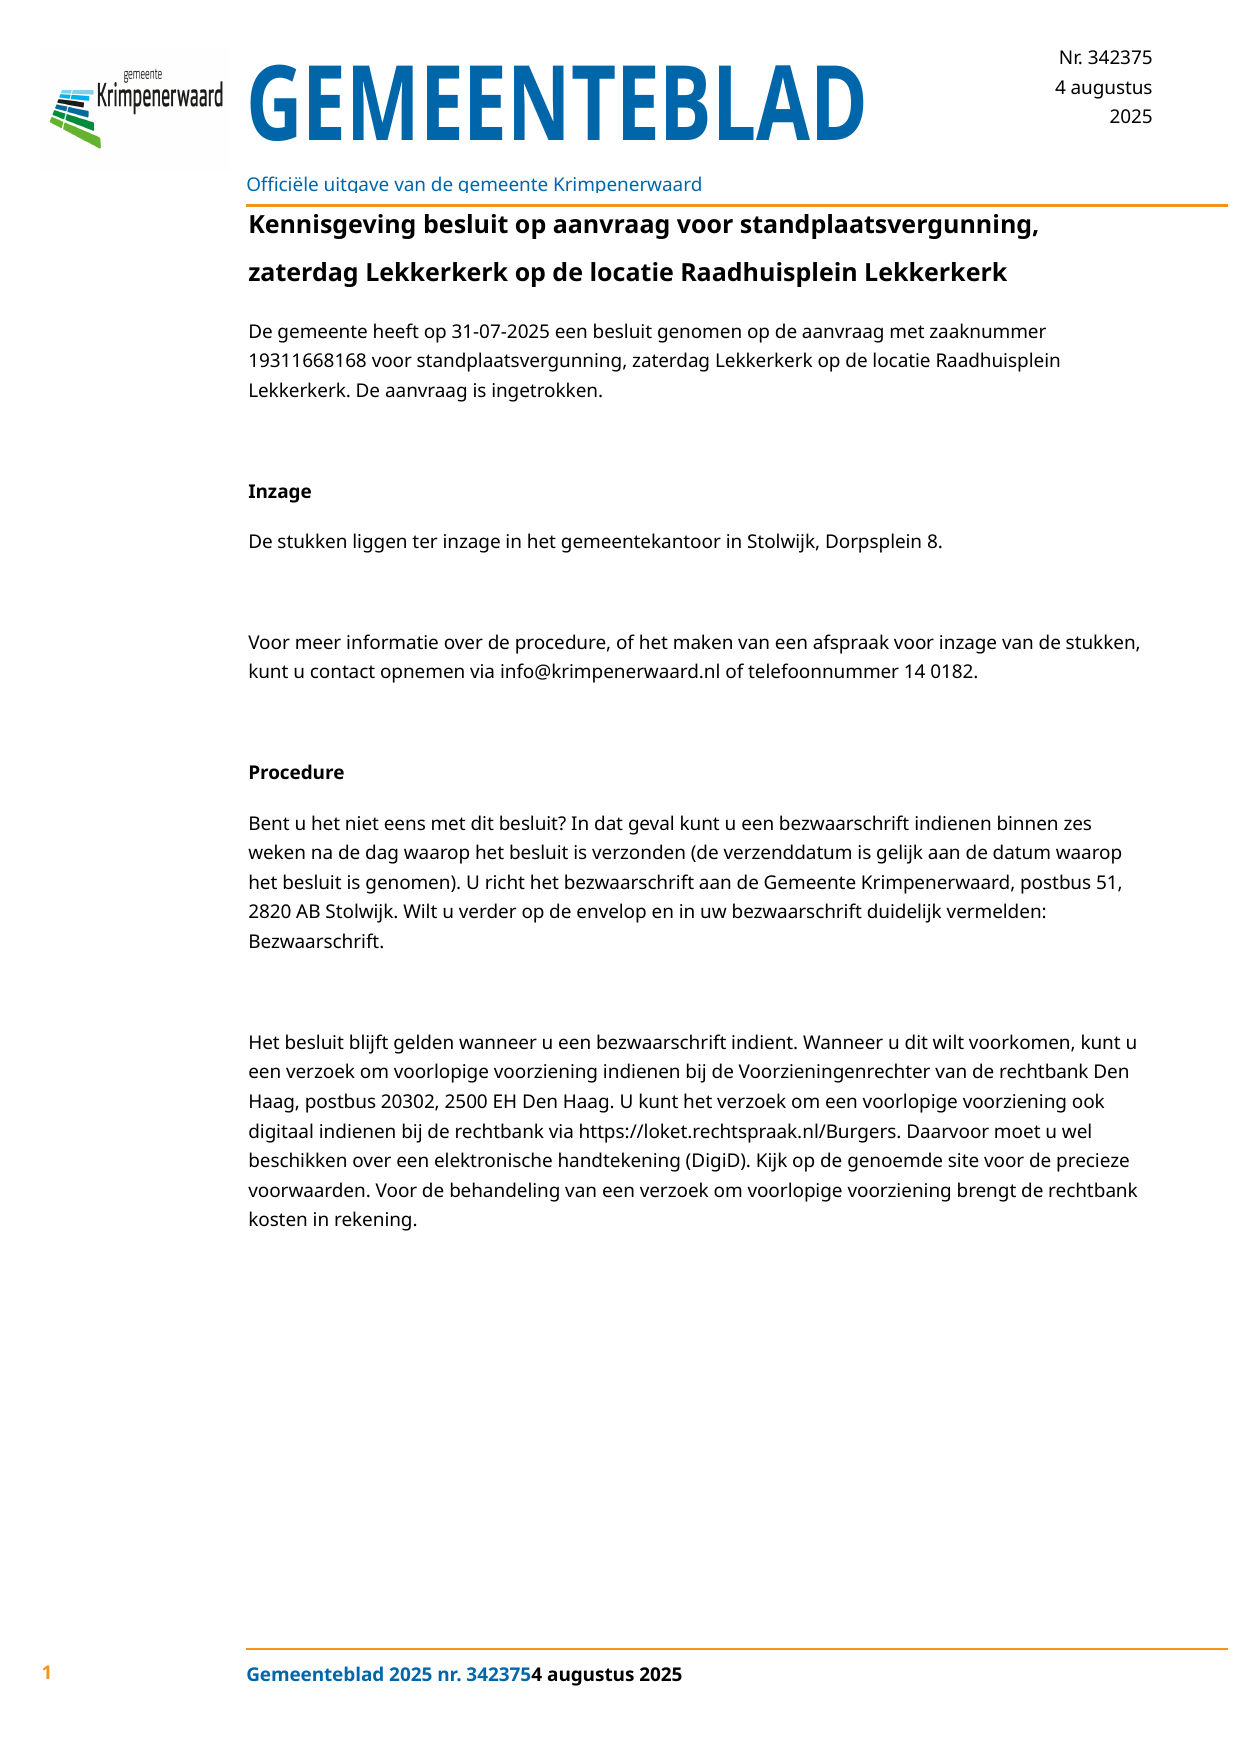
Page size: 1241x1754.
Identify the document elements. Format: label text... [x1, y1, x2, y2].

text Kennisgeving besluit op aanvraag voor standplaatsvergunning, zaterdag Lekkerkerk op de locatie Raadhuisplein Lekkerkerk [248, 207, 1152, 288]
text De stukken liggen ter inzage in het gemeentekantoor in Stolwijk, Dorpsplein 8. [248, 528, 1152, 554]
text De gemeente heeft op 31-07-2025 een besluit genomen op de aanvraag met zaaknummer 19311668168 voor standplaatsvergunning, zaterdag Lekkerkerk op de locatie Raadhuisplein Lekkerkerk. De aanvraag is ingetrokken. [248, 318, 1152, 403]
text Het besluit blijft gelden wanneer u een bezwaarschrift indient. Wanneer u dit wilt voorkomen, kunt u een verzoek om voorlopige voorziening indienen bij de Voorzieningenrechter van de rechtbank Den Haag, postbus 20302, 2500 EH Den Haag. U kunt het verzoek om een voorlopige voorziening ook digitaal indienen bij de rechtbank via https://loket.rechtspraak.nl/Burgers. Daarvoor moet u wel beschikken over een elektronische handtekening (DigiD). Kijk op de genoemde site voor de precieze voorwaarden. Voor de behandeling van een verzoek om voorlopige voorziening brengt de rechtbank kosten in rekening. [248, 1029, 1152, 1232]
text Inzage [248, 478, 1152, 504]
text Voor meer informatie over de procedure, of het maken van een afspraak voor inzage van de stukken, kunt u contact opnemen via info@krimpenerwaard.nl of telefoonnummer 14 0182. [248, 629, 1152, 684]
text Procedure [248, 759, 1152, 785]
text Bent u het niet eens met dit besluit? In dat geval kunt u een bezwaarschrift indienen binnen zes weken na de dag waarop het besluit is verzonden (de verzenddatum is gelijk aan de datum waarop het besluit is genomen). U richt het bezwaarschrift aan de Gemeente Krimpenerwaard, postbus 51, 2820 AB Stolwijk. Wilt u verder op de envelop en in uw bezwaarschrift duidelijk vermelden: Bezwaarschrift. [248, 810, 1152, 954]
picture [41, 47, 231, 172]
